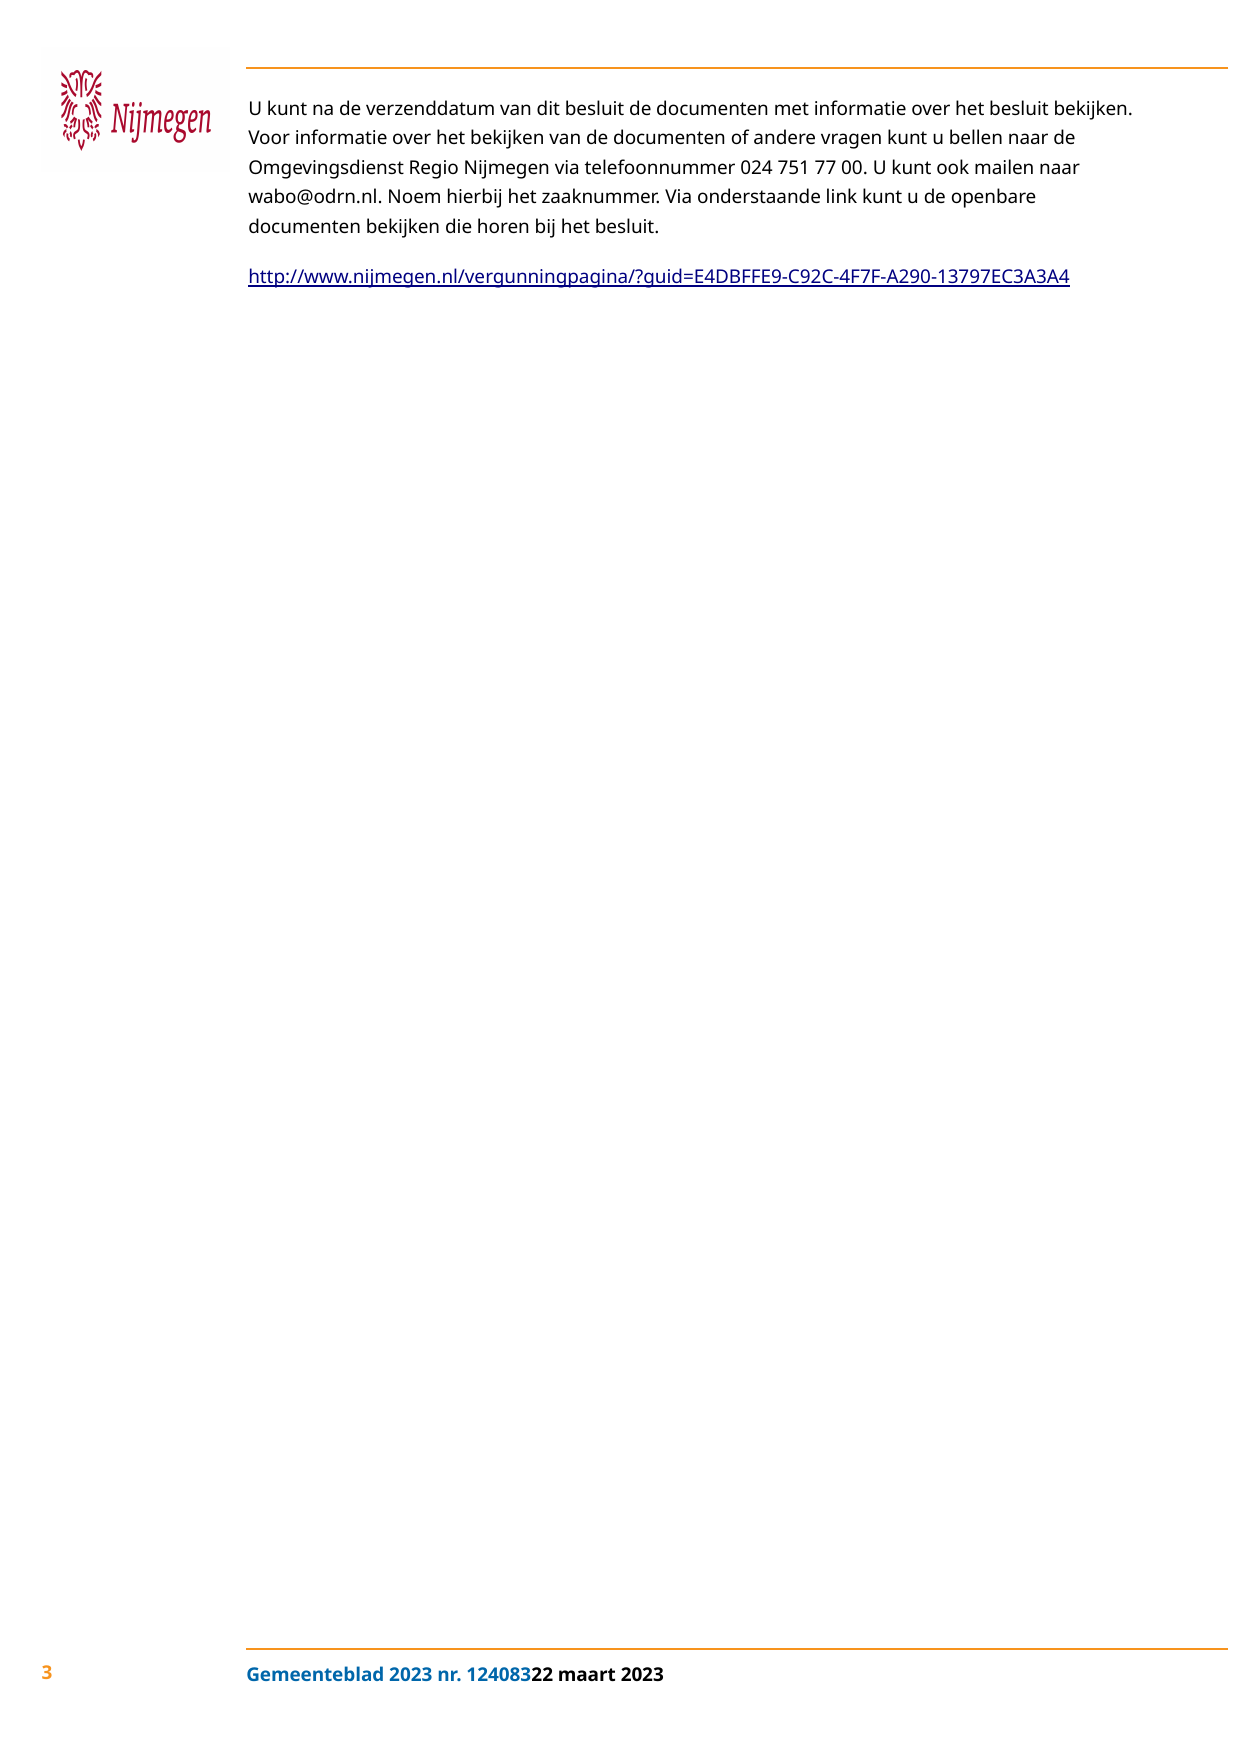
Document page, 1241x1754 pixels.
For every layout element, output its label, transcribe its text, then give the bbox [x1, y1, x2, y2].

text http://www.nijmegen.nl/vergunningpagina/?guid=E4DBFFE9-C92C-4F7F-A290-13797EC3A3A4 [248, 263, 1152, 289]
text U kunt na de verzenddatum van dit besluit de documenten met informatie over het besluit bekijken. Voor informatie over het bekijken van de documenten of andere vragen kunt u bellen naar de Omgevingsdienst Regio Nijmegen via telefoonnummer 024 751 77 00. U kunt ook mailen naar wabo@odrn.nl. Noem hierbij het zaaknummer. Via onderstaande link kunt u de openbare documenten bekijken die horen bij het besluit. [248, 95, 1152, 239]
picture [41, 47, 231, 172]
